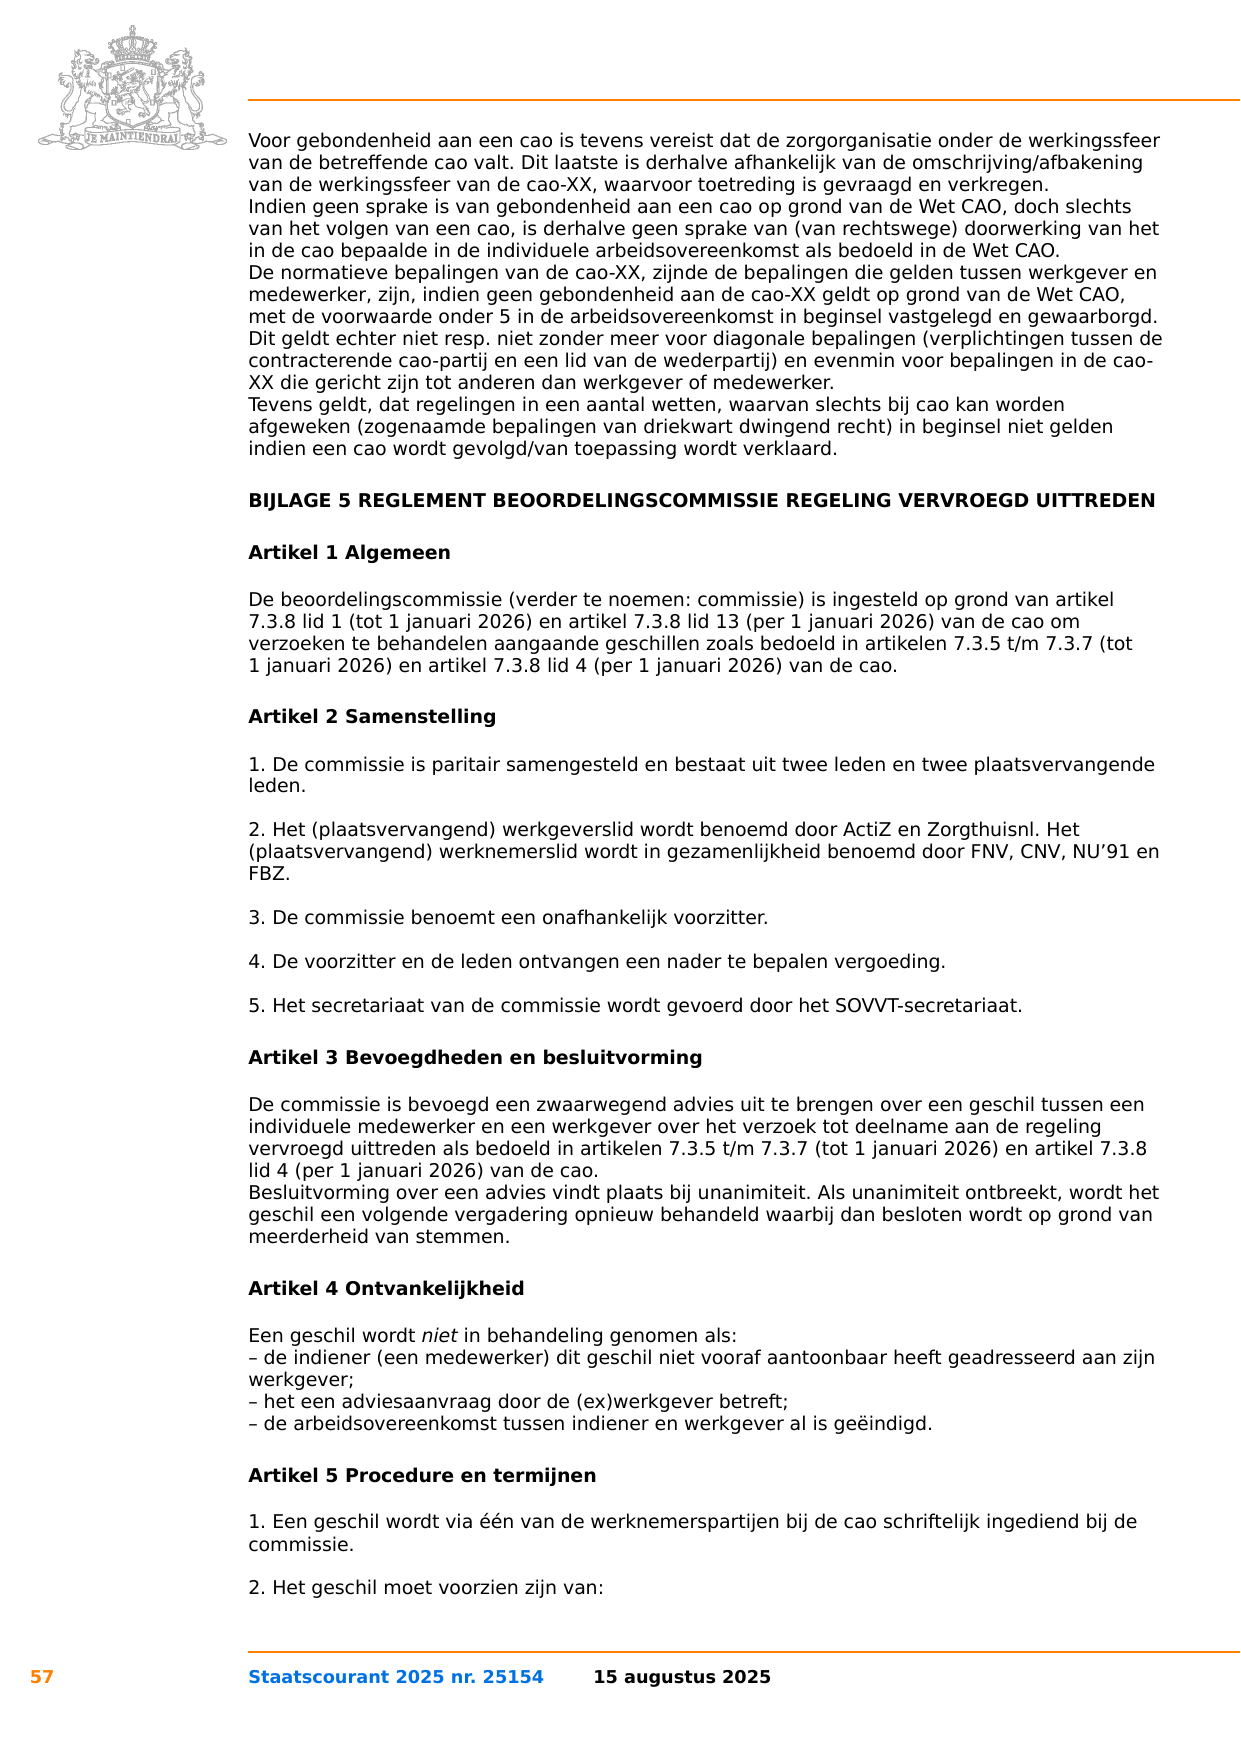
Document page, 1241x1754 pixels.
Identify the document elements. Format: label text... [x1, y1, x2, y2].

text – de arbeidsovereenkomst tussen indiener en werkgever al is geëindigd. [248, 1412, 1163, 1434]
text De commissie is bevoegd een zwaarwegend advies uit te brengen over een geschil tussen een individuele medewerker en een werkgever over het verzoek tot deelname aan de regeling vervroegd uittreden als bedoeld in artikelen 7.3.5 t/m 7.3.7 (tot 1 januari 2026) en artikel 7.3.8 lid 4 (per 1 januari 2026) van de cao. [248, 1094, 1163, 1182]
text Dit geldt echter niet resp. niet zonder meer voor diagonale bepalingen (verplichtingen tussen de contracterende cao-partij en een lid van de wederpartij) en evenmin voor bepalingen in de cao-XX die gericht zijn tot anderen dan werkgever of medewerker. [248, 328, 1163, 394]
text De beoordelingscommissie (verder te noemen: commissie) is ingesteld op grond van artikel 7.3.8 lid 1 (tot 1 januari 2026) en artikel 7.3.8 lid 13 (per 1 januari 2026) van de cao om verzoeken te behandelen aangaande geschillen zoals bedoeld in artikelen 7.3.5 t/m 7.3.7 (tot 1 januari 2026) en artikel 7.3.8 lid 4 (per 1 januari 2026) van de cao. [248, 588, 1163, 676]
text 1. Een geschil wordt via één van de werknemerspartijen bij de cao schriftelijk ingediend bij de commissie. [248, 1511, 1163, 1555]
text Indien geen sprake is van gebondenheid aan een cao op grond van de Wet CAO, doch slechts van het volgen van een cao, is derhalve geen sprake van (van rechtswege) doorwerking van het in de cao bepaalde in de individuele arbeidsovereenkomst als bedoeld in de Wet CAO. [248, 196, 1163, 262]
picture [38, 25, 227, 150]
text – het een adviesaanvraag door de (ex)werkgever betreft; [248, 1391, 1163, 1412]
text 3. De commissie benoemt een onafhankelijk voorzitter. [248, 907, 1163, 929]
text De normatieve bepalingen van de cao-XX, zijnde de bepalingen die gelden tussen werkgever en medewerker, zijn, indien geen gebondenheid aan de cao-XX geldt op grond van de Wet CAO, met de voorwaarde onder 5 in de arbeidsovereenkomst in beginsel vastgelegd en gewaarborgd. [248, 262, 1163, 328]
subtitle Artikel 2 Samenstelling [248, 706, 1163, 728]
text Een geschil wordt niet in behandeling genomen als: [248, 1324, 1163, 1347]
subtitle Artikel 1 Algemeen [248, 542, 1163, 563]
subtitle Artikel 4 Ontvankelijkheid [248, 1278, 1163, 1299]
text 2. Het geschil moet voorzien zijn van: [248, 1577, 1163, 1599]
text 1. De commissie is paritair samengesteld en bestaat uit twee leden en twee plaatsvervangende leden. [248, 753, 1163, 797]
subtitle Artikel 5 Procedure en termijnen [248, 1464, 1163, 1486]
text 4. De voorzitter en de leden ontvangen een nader te bepalen vergoeding. [248, 951, 1163, 973]
subtitle BIJLAGE 5 REGLEMENT BEOORDELINGSCOMMISSIE REGELING VERVROEGD UITTREDEN [248, 489, 1163, 512]
text Tevens geldt, dat regelingen in een aantal wetten, waarvan slechts bij cao kan worden afgeweken (zogenaamde bepalingen van driekwart dwingend recht) in beginsel niet gelden indien een cao wordt gevolgd/van toepassing wordt verklaard. [248, 394, 1163, 459]
text Besluitvorming over een advies vindt plaats bij unanimiteit. Als unanimiteit ontbreekt, wordt het geschil een volgende vergadering opnieuw behandeld waarbij dan besloten wordt op grond van meerderheid van stemmen. [248, 1182, 1163, 1248]
text – de indiener (een medewerker) dit geschil niet vooraf aantoonbaar heeft geadresseerd aan zijn werkgever; [248, 1347, 1163, 1391]
text Voor gebondenheid aan een cao is tevens vereist dat de zorgorganisatie onder de werkingssfeer van de betreffende cao valt. Dit laatste is derhalve afhankelijk van de omschrijving/afbakening van de werkingssfeer van de cao-XX, waarvoor toetreding is gevraagd en verkregen. [248, 130, 1163, 196]
text 5. Het secretariaat van de commissie wordt gevoerd door het SOVVT-secretariaat. [248, 995, 1163, 1017]
subtitle Artikel 3 Bevoegdheden en besluitvorming [248, 1047, 1163, 1069]
text 2. Het (plaatsvervangend) werkgeverslid wordt benoemd door ActiZ en Zorgthuisnl. Het (plaatsvervangend) werknemerslid wordt in gezamenlijkheid benoemd door FNV, CNV, NU’91 en FBZ. [248, 819, 1163, 885]
